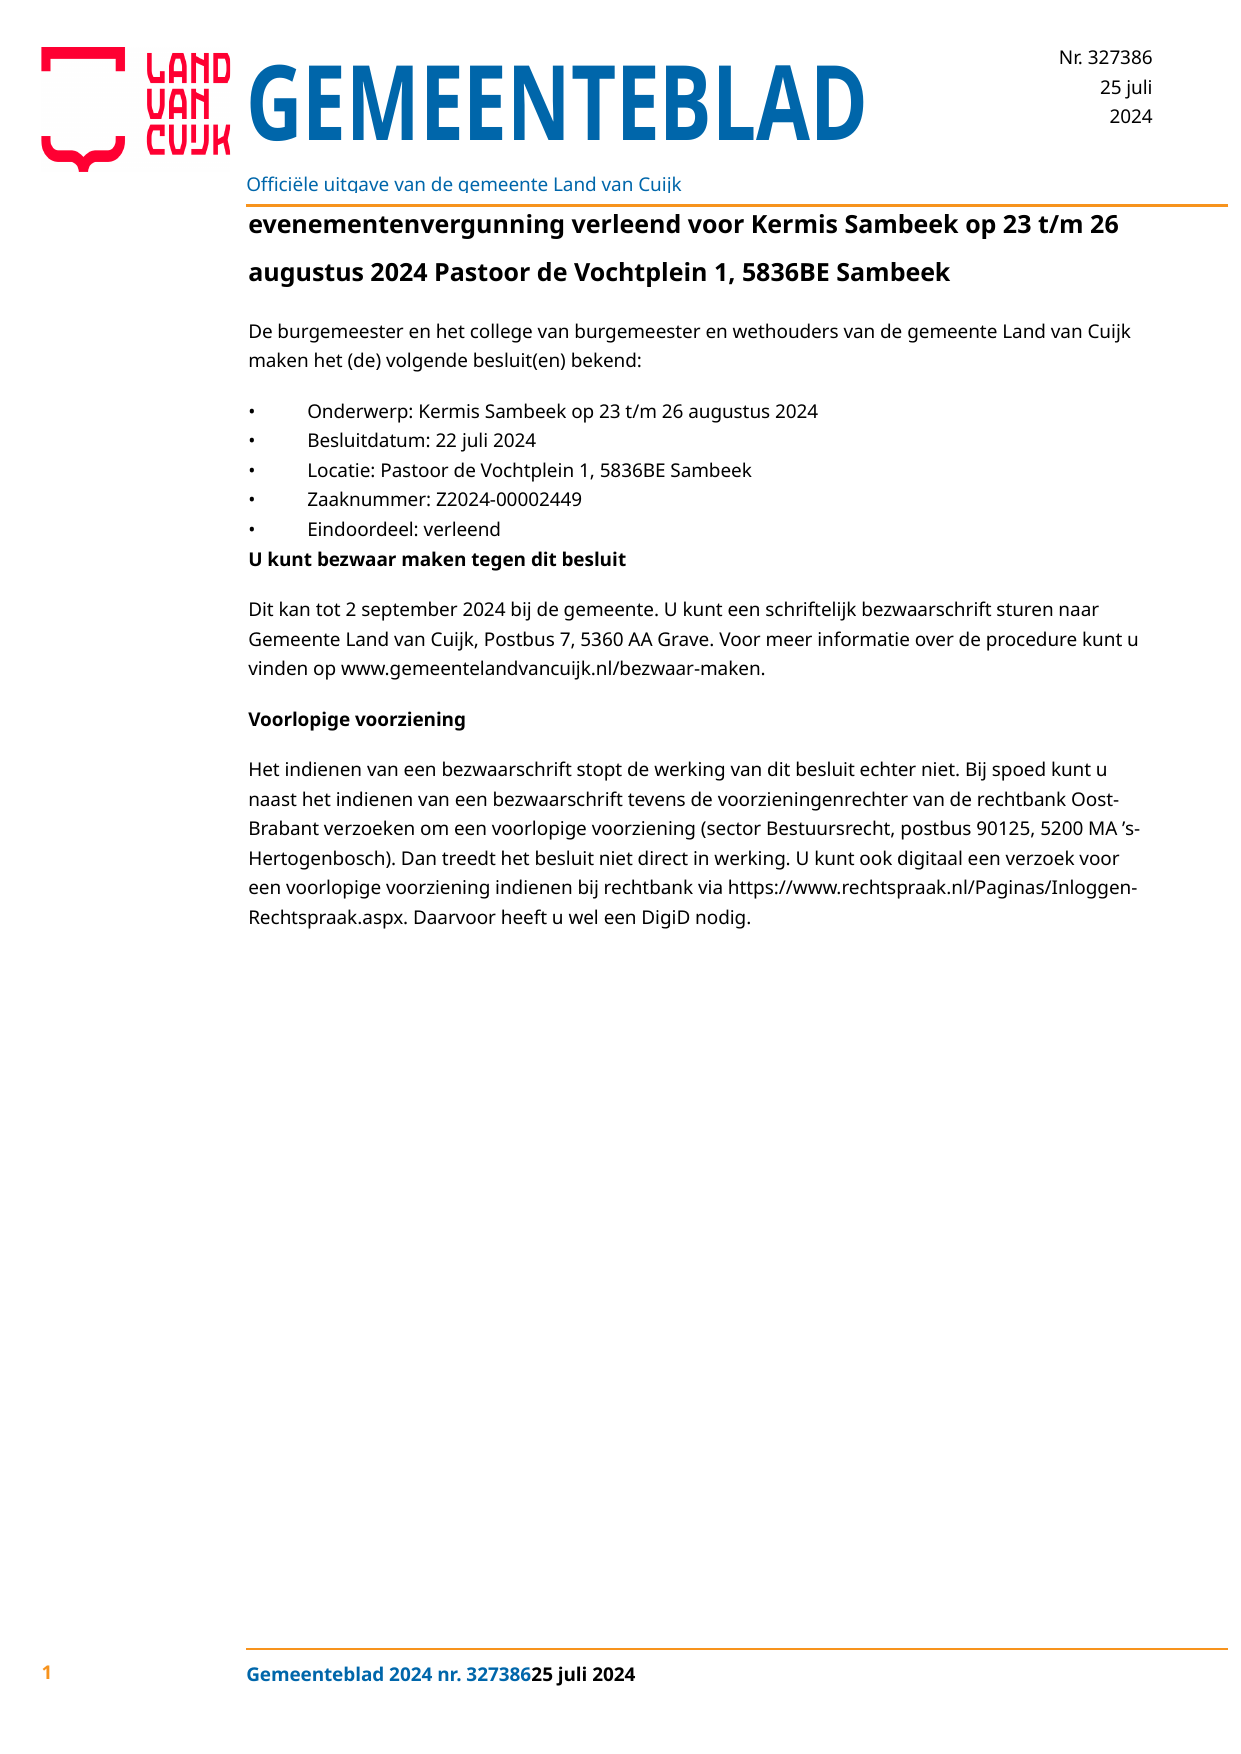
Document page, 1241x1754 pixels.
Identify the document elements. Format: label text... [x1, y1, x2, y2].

list Onderwerp: Kermis Sambeek op 23 t/m 26 augustus 2024 [248, 398, 1152, 424]
picture [41, 47, 231, 172]
text Voorlopige voorziening [248, 706, 1152, 732]
list Besluitdatum: 22 juli 2024 [248, 427, 1152, 453]
list Eindoordeel: verleend [248, 516, 1152, 542]
list Zaaknummer: Z2024-00002449 [248, 487, 1152, 512]
text U kunt bezwaar maken tegen dit besluit [248, 546, 1152, 572]
text evenementenvergunning verleend voor Kermis Sambeek op 23 t/m 26 augustus 2024 Pastoor de Vochtplein 1, 5836BE Sambeek [248, 207, 1152, 288]
text Het indienen van een bezwaarschrift stopt de werking van dit besluit echter niet. Bij spoed kunt u naast het indienen van een bezwaarschrift tevens de voorzieningenrechter van de rechtbank Oost-Brabant verzoeken om een voorlopige voorziening (sector Bestuursrecht, postbus 90125, 5200 MA ’s-Hertogenbosch). Dan treedt het besluit niet direct in werking. U kunt ook digitaal een verzoek voor een voorlopige voorziening indienen bij rechtbank via https://www.rechtspraak.nl/Paginas/Inloggen-Rechtspraak.aspx. Daarvoor heeft u wel een DigiD nodig. [248, 756, 1152, 930]
text Dit kan tot 2 september 2024 bij de gemeente. U kunt een schriftelijk bezwaarschrift sturen naar Gemeente Land van Cuijk, Postbus 7, 5360 AA Grave. Voor meer informatie over de procedure kunt u vinden op www.gemeentelandvancuijk.nl/bezwaar-maken. [248, 596, 1152, 681]
text De burgemeester en het college van burgemeester en wethouders van de gemeente Land van Cuijk maken het (de) volgende besluit(en) bekend: [248, 318, 1152, 373]
list Locatie: Pastoor de Vochtplein 1, 5836BE Sambeek [248, 457, 1152, 483]
